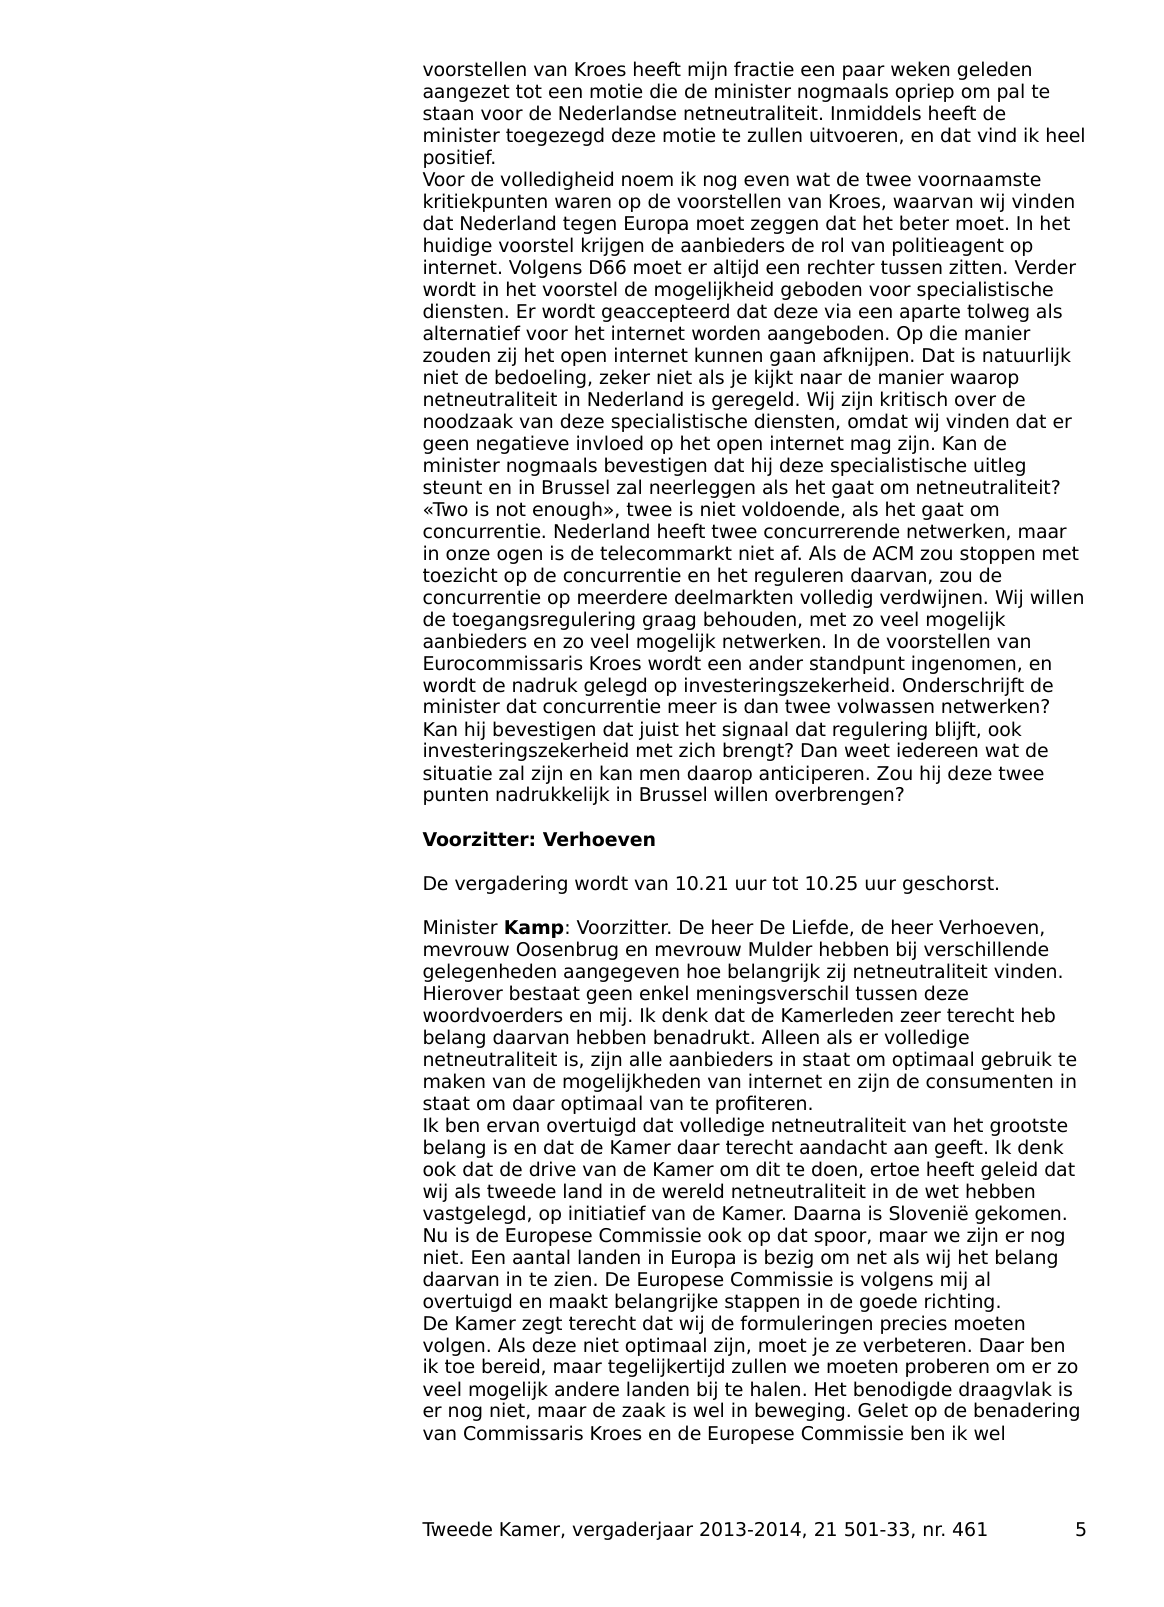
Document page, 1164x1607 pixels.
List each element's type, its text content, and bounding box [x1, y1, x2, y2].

text «Two is not enough», twee is niet voldoende, als het gaat om concurrentie. Nederland heeft twee concurrerende netwerken, maar in onze ogen is de telecommarkt niet af. Als de ACM zou stoppen met toezicht op de concurrentie en het reguleren daarvan, zou de concurrentie op meerdere deelmarkten volledig verdwijnen. Wij willen de toegangsregulering graag behouden, met zo veel mogelijk aanbieders en zo veel mogelijk netwerken. In de voorstellen van Eurocommissaris Kroes wordt een ander standpunt ingenomen, en wordt de nadruk gelegd op investeringszekerheid. Onderschrijft de minister dat concurrentie meer is dan twee volwassen netwerken? Kan hij bevestigen dat juist het signaal dat regulering blijft, ook investeringszekerheid met zich brengt? Dan weet iedereen wat de situatie zal zijn en kan men daarop anticiperen. Zou hij deze twee punten nadrukkelijk in Brussel willen overbrengen? [422, 499, 1087, 806]
text Minister Kamp: Voorzitter. De heer De Liefde, de heer Verhoeven, mevrouw Oosenbrug en mevrouw Mulder hebben bij verschillende gelegenheden aangegeven hoe belangrijk zij netneutraliteit vinden. Hierover bestaat geen enkel meningsverschil tussen deze woordvoerders en mij. Ik denk dat de Kamerleden zeer terecht heb belang daarvan hebben benadrukt. Alleen als er volledige netneutraliteit is, zijn alle aanbieders in staat om optimaal gebruik te maken van de mogelijkheden van internet en zijn de consumenten in staat om daar optimaal van te profiteren. [422, 917, 1087, 1115]
text Voorzitter: Verhoeven [422, 828, 1087, 851]
text voorstellen van Kroes heeft mijn fractie een paar weken geleden aangezet tot een motie die de minister nogmaals opriep om pal te staan voor de Nederlandse netneutraliteit. Inmiddels heeft de minister toegezegd deze motie te zullen uitvoeren, en dat vind ik heel positief. [422, 59, 1087, 169]
text De vergadering wordt van 10.21 uur tot 10.25 uur geschorst. [422, 873, 1087, 895]
text De Kamer zegt terecht dat wij de formuleringen precies moeten volgen. Als deze niet optimaal zijn, moet je ze verbeteren. Daar ben ik toe bereid, maar tegelijkertijd zullen we moeten proberen om er zo veel mogelijk andere landen bij te halen. Het benodigde draagvlak is er nog niet, maar de zaak is wel in beweging. Gelet op de benadering van Commissaris Kroes en de Europese Commissie ben ik wel [422, 1312, 1087, 1444]
text Ik ben ervan overtuigd dat volledige netneutraliteit van het grootste belang is en dat de Kamer daar terecht aandacht aan geeft. Ik denk ook dat de drive van de Kamer om dit te doen, ertoe heeft geleid dat wij als tweede land in de wereld netneutraliteit in de wet hebben vastgelegd, op initiatief van de Kamer. Daarna is Slovenië gekomen. Nu is de Europese Commissie ook op dat spoor, maar we zijn er nog niet. Een aantal landen in Europa is bezig om net als wij het belang daarvan in te zien. De Europese Commissie is volgens mij al overtuigd en maakt belangrijke stappen in de goede richting. [422, 1115, 1087, 1312]
text Voor de volledigheid noem ik nog even wat de twee voornaamste kritiekpunten waren op de voorstellen van Kroes, waarvan wij vinden dat Nederland tegen Europa moet zeggen dat het beter moet. In het huidige voorstel krijgen de aanbieders de rol van politieagent op internet. Volgens D66 moet er altijd een rechter tussen zitten. Verder wordt in het voorstel de mogelijkheid geboden voor specialistische diensten. Er wordt geaccepteerd dat deze via een aparte tolweg als alternatief voor het internet worden aangeboden. Op die manier zouden zij het open internet kunnen gaan afknijpen. Dat is natuurlijk niet de bedoeling, zeker niet als je kijkt naar de manier waarop netneutraliteit in Nederland is geregeld. Wij zijn kritisch over de noodzaak van deze specialistische diensten, omdat wij vinden dat er geen negatieve invloed op het open internet mag zijn. Kan de minister nogmaals bevestigen dat hij deze specialistische uitleg steunt en in Brussel zal neerleggen als het gaat om netneutraliteit? [422, 169, 1087, 499]
